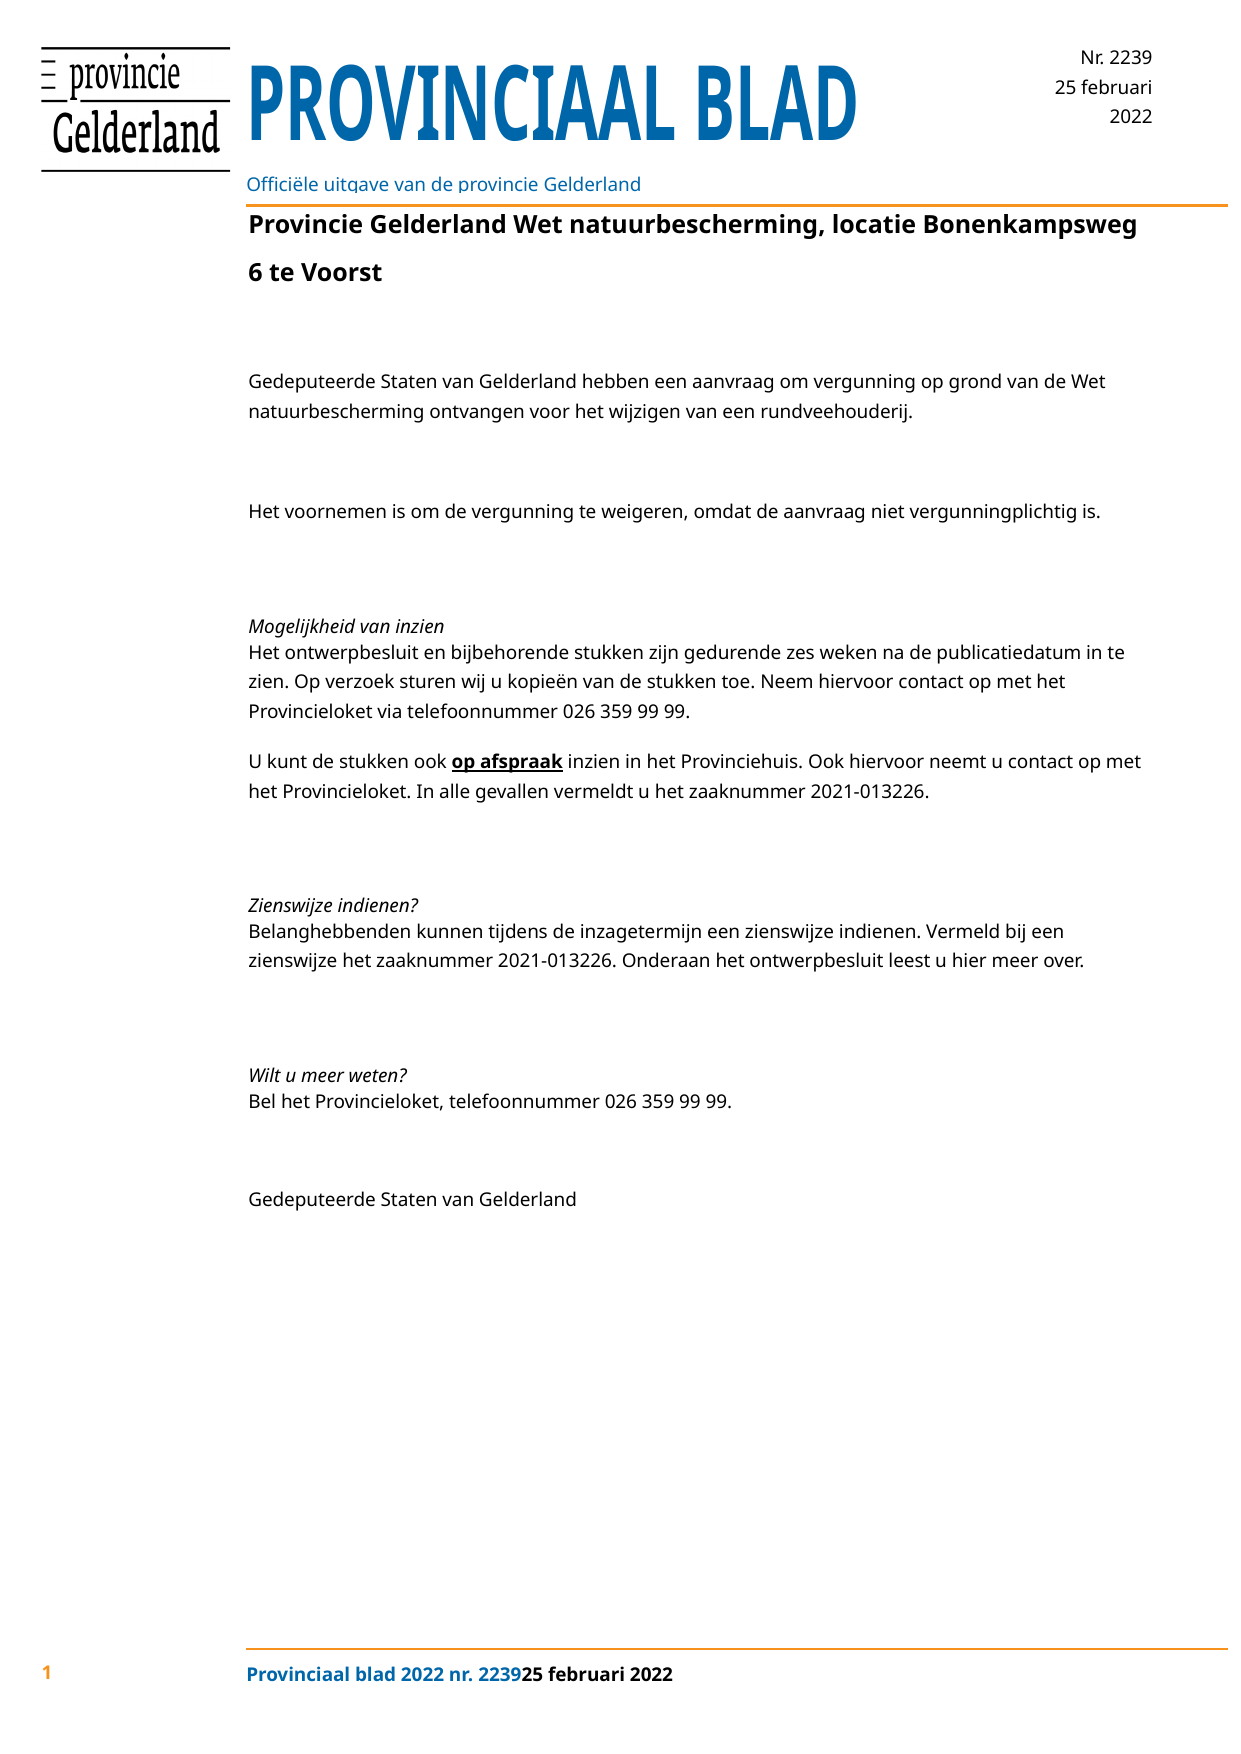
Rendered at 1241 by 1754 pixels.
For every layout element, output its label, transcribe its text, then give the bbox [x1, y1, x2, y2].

text U kunt de stukken ook op afspraak inzien in het Provinciehuis. Ook hiervoor neemt u contact op met het Provincieloket. In alle gevallen vermeldt u het zaaknummer 2021-013226. [248, 748, 1152, 804]
picture [41, 47, 231, 172]
text Gedeputeerde Staten van Gelderland [248, 1186, 1152, 1212]
text Wilt u meer weten? [248, 1062, 1152, 1088]
text Het voornemen is om de vergunning te weigeren, omdat de aanvraag niet vergunningplichtig is. [248, 499, 1152, 524]
text Zienswijze indienen? [248, 892, 1152, 918]
text Bel het Provincieloket, telefoonnummer 026 359 99 99. [248, 1088, 1152, 1113]
text Gedeputeerde Staten van Gelderland hebben een aanvraag om vergunning op grond van de Wet natuurbescherming ontvangen voor het wijzigen van een rundveehouderij. [248, 368, 1152, 424]
text Mogelijkheid van inzien [248, 613, 1152, 639]
text Belanghebbenden kunnen tijdens de inzagetermijn een zienswijze indienen. Vermeld bij een zienswijze het zaaknummer 2021-013226. Onderaan het ontwerpbesluit leest u hier meer over. [248, 918, 1152, 973]
text Het ontwerpbesluit en bijbehorende stukken zijn gedurende zes weken na de publicatiedatum in te zien. Op verzoek sturen wij u kopieën van de stukken toe. Neem hiervoor contact op met het Provincieloket via telefoonnummer 026 359 99 99. [248, 639, 1152, 724]
text Provincie Gelderland Wet natuurbescherming, locatie Bonenkampsweg 6 te Voorst [248, 207, 1152, 288]
